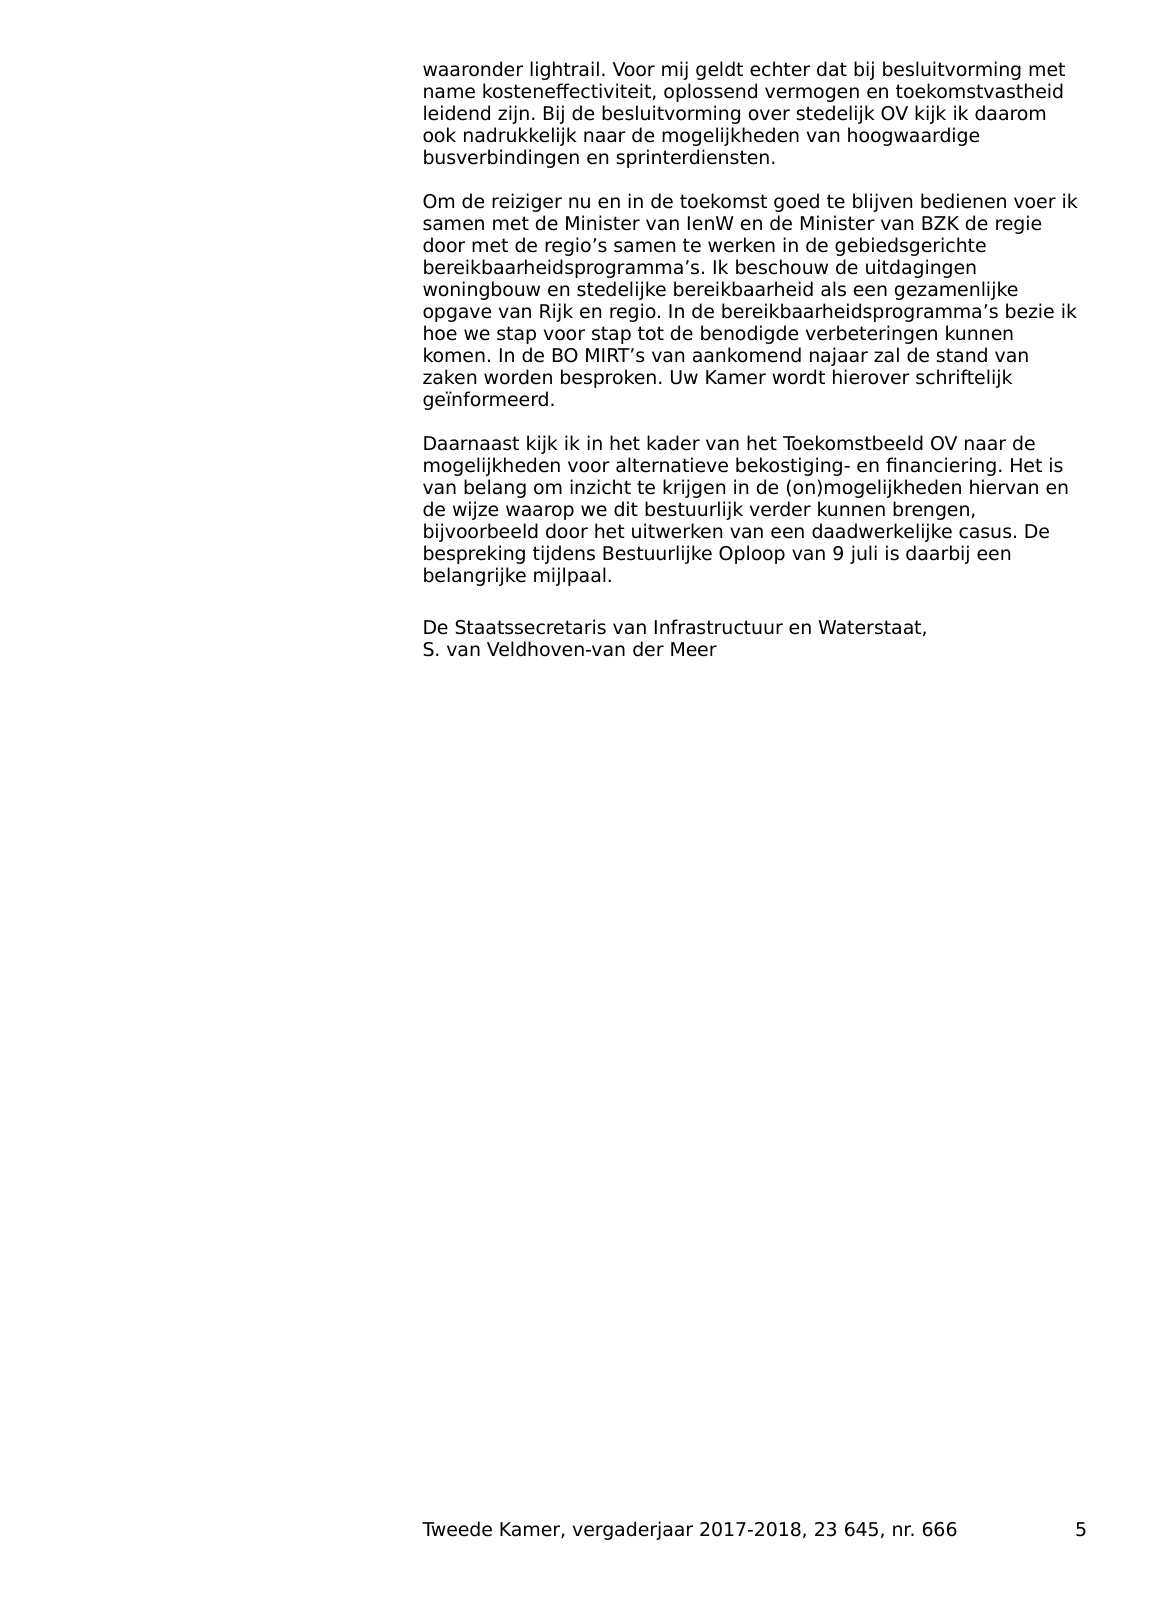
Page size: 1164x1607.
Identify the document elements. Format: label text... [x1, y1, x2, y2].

text Daarnaast kijk ik in het kader van het Toekomstbeeld OV naar de mogelijkheden voor alternatieve bekostiging- en financiering. Het is van belang om inzicht te krijgen in de (on)mogelijkheden hiervan en de wijze waarop we dit bestuurlijk verder kunnen brengen, bijvoorbeeld door het uitwerken van een daadwerkelijke casus. De bespreking tijdens Bestuurlijke Oploop van 9 juli is daarbij een belangrijke mijlpaal. [422, 433, 1087, 587]
text Om de reiziger nu en in de toekomst goed te blijven bedienen voer ik samen met de Minister van IenW en de Minister van BZK de regie door met de regio’s samen te werken in de gebiedsgerichte bereikbaarheidsprogramma’s. Ik beschouw de uitdagingen woningbouw en stedelijke bereikbaarheid als een gezamenlijke opgave van Rijk en regio. In de bereikbaarheidsprogramma’s bezie ik hoe we stap voor stap tot de benodigde verbeteringen kunnen komen. In de BO MIRT’s van aankomend najaar zal de stand van zaken worden besproken. Uw Kamer wordt hierover schriftelijk geïnformeerd. [422, 191, 1087, 411]
text waaronder lightrail. Voor mij geldt echter dat bij besluitvorming met name kosteneffectiviteit, oplossend vermogen en toekomstvastheid leidend zijn. Bij de besluitvorming over stedelijk OV kijk ik daarom ook nadrukkelijk naar de mogelijkheden van hoogwaardige busverbindingen en sprinterdiensten. [422, 59, 1087, 169]
text De Staatssecretaris van Infrastructuur en Waterstaat, S. van Veldhoven-van der Meer [422, 617, 1087, 661]
